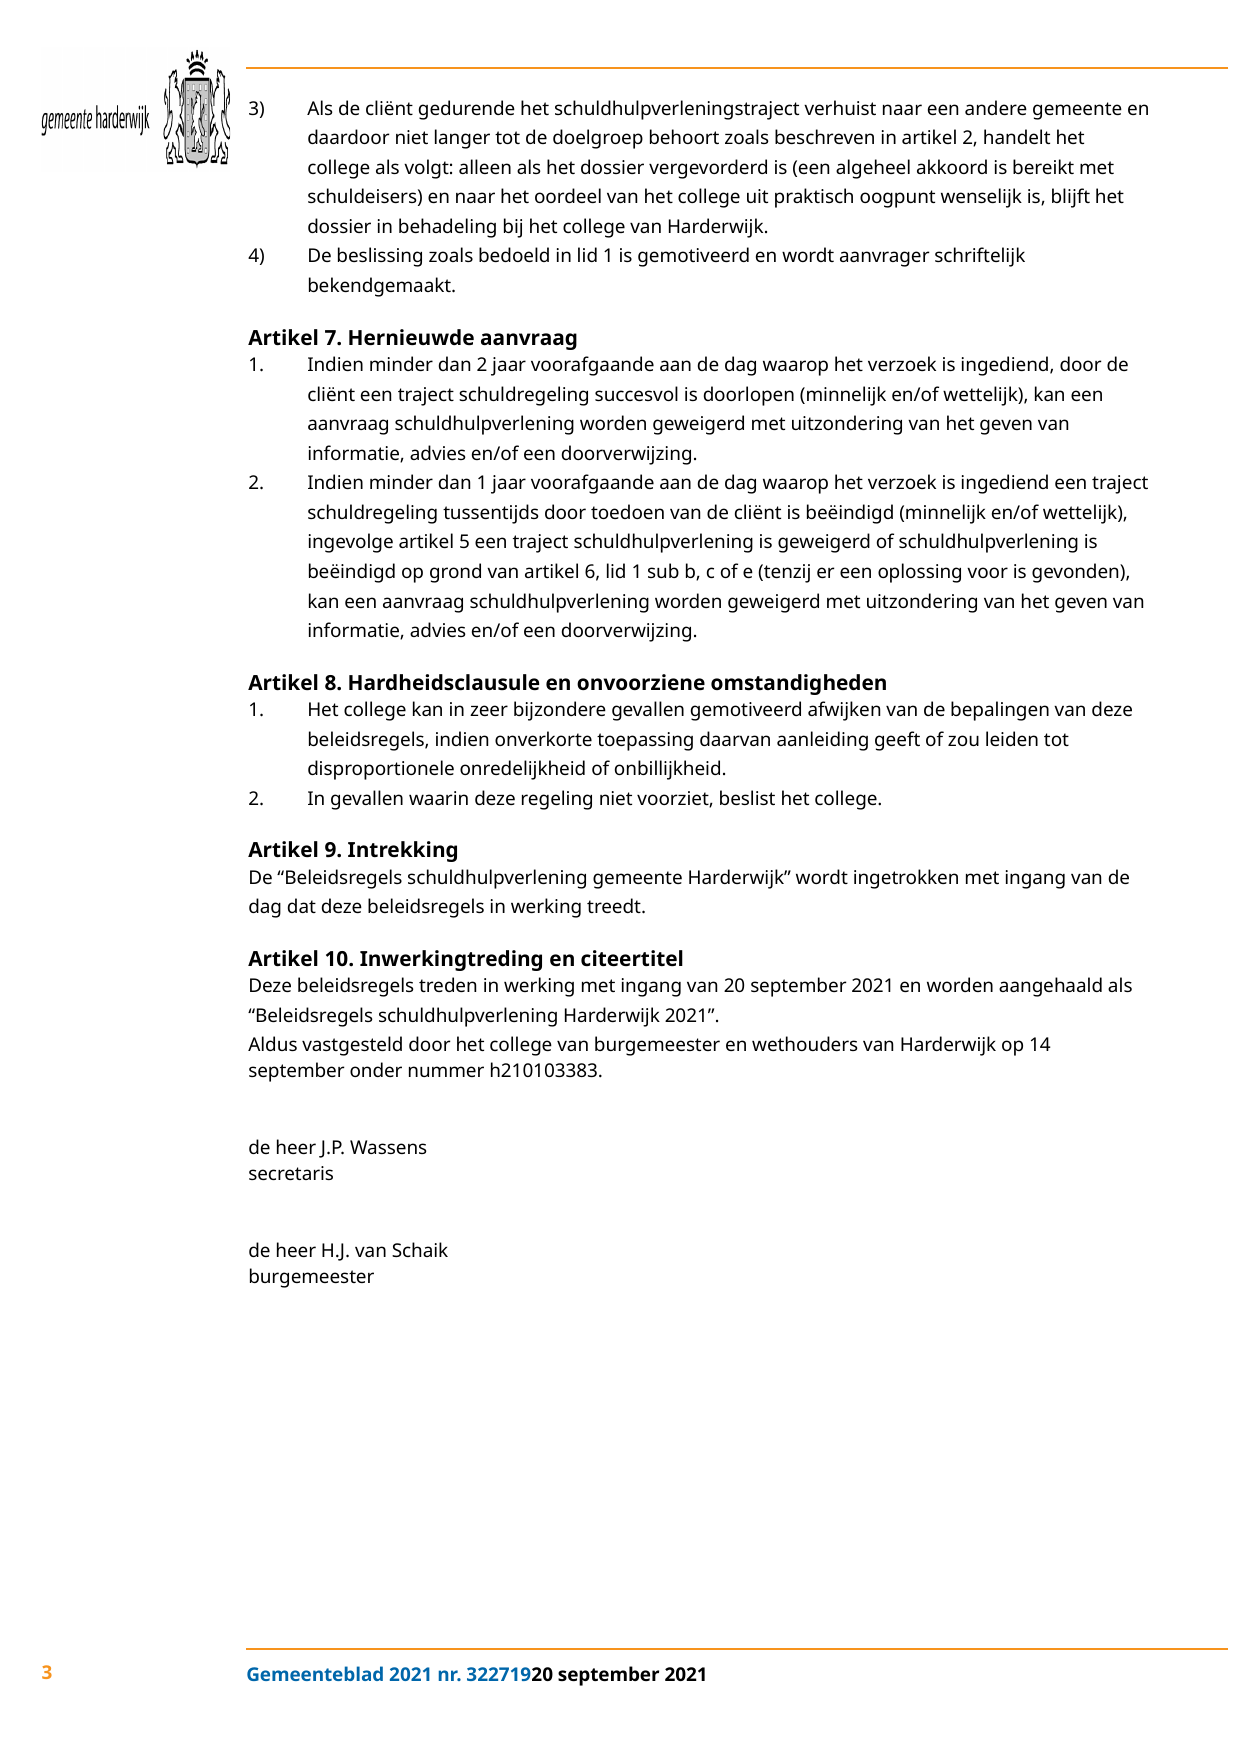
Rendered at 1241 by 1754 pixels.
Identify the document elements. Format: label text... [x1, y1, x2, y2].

text burgemeester [248, 1263, 1152, 1289]
picture [41, 47, 231, 172]
text De “Beleidsregels schuldhulpverlening gemeente Harderwijk” wordt ingetrokken met ingang van de dag dat deze beleidsregels in werking treedt. [248, 864, 1152, 919]
text Artikel 10. Inwerkingtreding en citeertitel [248, 944, 1152, 972]
list Het college kan in zeer bijzondere gevallen gemotiveerd afwijken van de bepalingen van deze beleidsregels, indien onverkorte toepassing daarvan aanleiding geeft of zou leiden tot disproportionele onredelijkheid of onbillijkheid. [248, 696, 1152, 781]
text Artikel 9. Intrekking [248, 835, 1152, 864]
list Als de cliënt gedurende het schuldhulpverleningstraject verhuist naar een andere gemeente en daardoor niet langer tot de doelgroep behoort zoals beschreven in artikel 2, handelt het college als volgt: alleen als het dossier vergevorderd is (een algeheel akkoord is bereikt met schuldeisers) en naar het oordeel van het college uit praktisch oogpunt wenselijk is, blijft het dossier in behadeling bij het college van Harderwijk. [248, 95, 1152, 239]
text Artikel 7. Hernieuwde aanvraag [248, 323, 1152, 351]
list Indien minder dan 1 jaar voorafgaande aan de dag waarop het verzoek is ingediend een traject schuldregeling tussentijds door toedoen van de cliënt is beëindigd (minnelijk en/of wettelijk), ingevolge artikel 5 een traject schuldhulpverlening is geweigerd of schuldhulpverlening is beëindigd op grond van artikel 6, lid 1 sub b, c of e (tenzij er een oplossing voor is gevonden), kan een aanvraag schuldhulpverlening worden geweigerd met uitzondering van het geven van informatie, advies en/of een doorverwijzing. [248, 469, 1152, 643]
text Artikel 8. Hardheidsclausule en onvoorziene omstandigheden [248, 668, 1152, 696]
list Indien minder dan 2 jaar voorafgaande aan de dag waarop het verzoek is ingediend, door de cliënt een traject schuldregeling succesvol is doorlopen (minnelijk en/of wettelijk), kan een aanvraag schuldhulpverlening worden geweigerd met uitzondering van het geven van informatie, advies en/of een doorverwijzing. [248, 351, 1152, 466]
list In gevallen waarin deze regeling niet voorziet, beslist het college. [248, 785, 1152, 811]
text secretaris [248, 1160, 1152, 1186]
text de heer J.P. Wassens [248, 1134, 1152, 1160]
text Aldus vastgesteld door het college van burgemeester en wethouders van Harderwijk op 14 september onder nummer h210103383. [248, 1031, 1152, 1083]
list De beslissing zoals bedoeld in lid 1 is gemotiveerd en wordt aanvrager schriftelijk bekendgemaakt. [248, 243, 1152, 298]
text de heer H.J. van Schaik [248, 1237, 1152, 1263]
text Deze beleidsregels treden in werking met ingang van 20 september 2021 en worden aangehaald als “Beleidsregels schuldhulpverlening Harderwijk 2021”. [248, 972, 1152, 1028]
